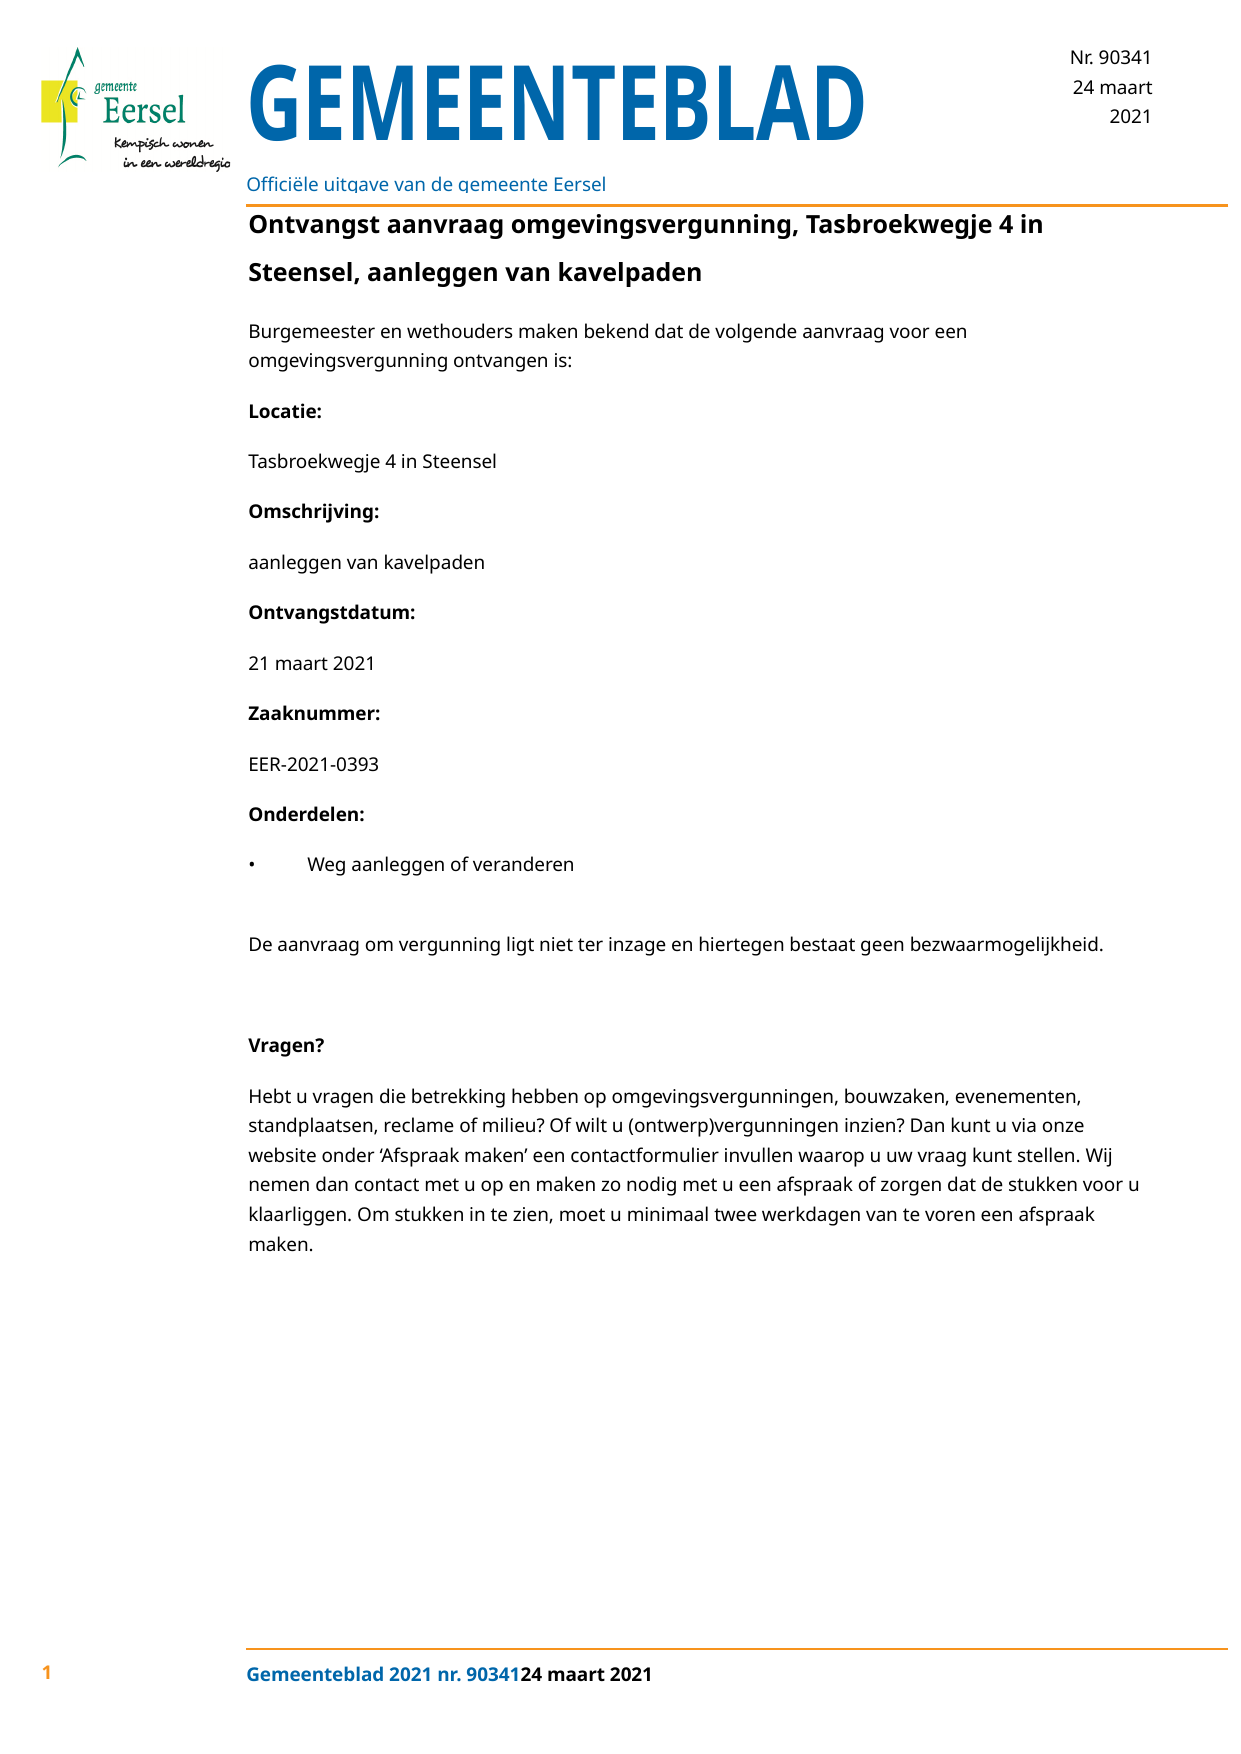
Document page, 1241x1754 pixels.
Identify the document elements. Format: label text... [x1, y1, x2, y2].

text De aanvraag om vergunning ligt niet ter inzage en hiertegen bestaat geen bezwaarmogelijkheid. [248, 932, 1152, 957]
text Hebt u vragen die betrekking hebben op omgevingsvergunningen, bouwzaken, evenementen, standplaatsen, reclame of milieu? Of wilt u (ontwerp)vergunningen inzien? Dan kunt u via onze website onder ‘Afspraak maken’ een contactformulier invullen waarop u uw vraag kunt stellen. Wij nemen dan contact met u op en maken zo nodig met u een afspraak of zorgen dat de stukken voor u klaarliggen. Om stukken in te zien, moet u minimaal twee werkdagen van te voren een afspraak maken. [248, 1083, 1152, 1257]
text Zaaknummer: [248, 700, 1152, 726]
picture [41, 47, 231, 172]
text Tasbroekwegje 4 in Steensel [248, 448, 1152, 474]
text Ontvangstdatum: [248, 599, 1152, 625]
text EER-2021-0393 [248, 751, 1152, 777]
text Vragen? [248, 1032, 1152, 1058]
text Locatie: [248, 398, 1152, 424]
text Ontvangst aanvraag omgevingsvergunning, Tasbroekwegje 4 in Steensel, aanleggen van kavelpaden [248, 207, 1152, 288]
text Burgemeester en wethouders maken bekend dat de volgende aanvraag voor een omgevingsvergunning ontvangen is: [248, 318, 1152, 373]
text 21 maart 2021 [248, 650, 1152, 676]
list Weg aanleggen of veranderen [248, 852, 1152, 877]
text Omschrijving: [248, 499, 1152, 524]
text aanleggen van kavelpaden [248, 549, 1152, 575]
text Onderdelen: [248, 801, 1152, 827]
